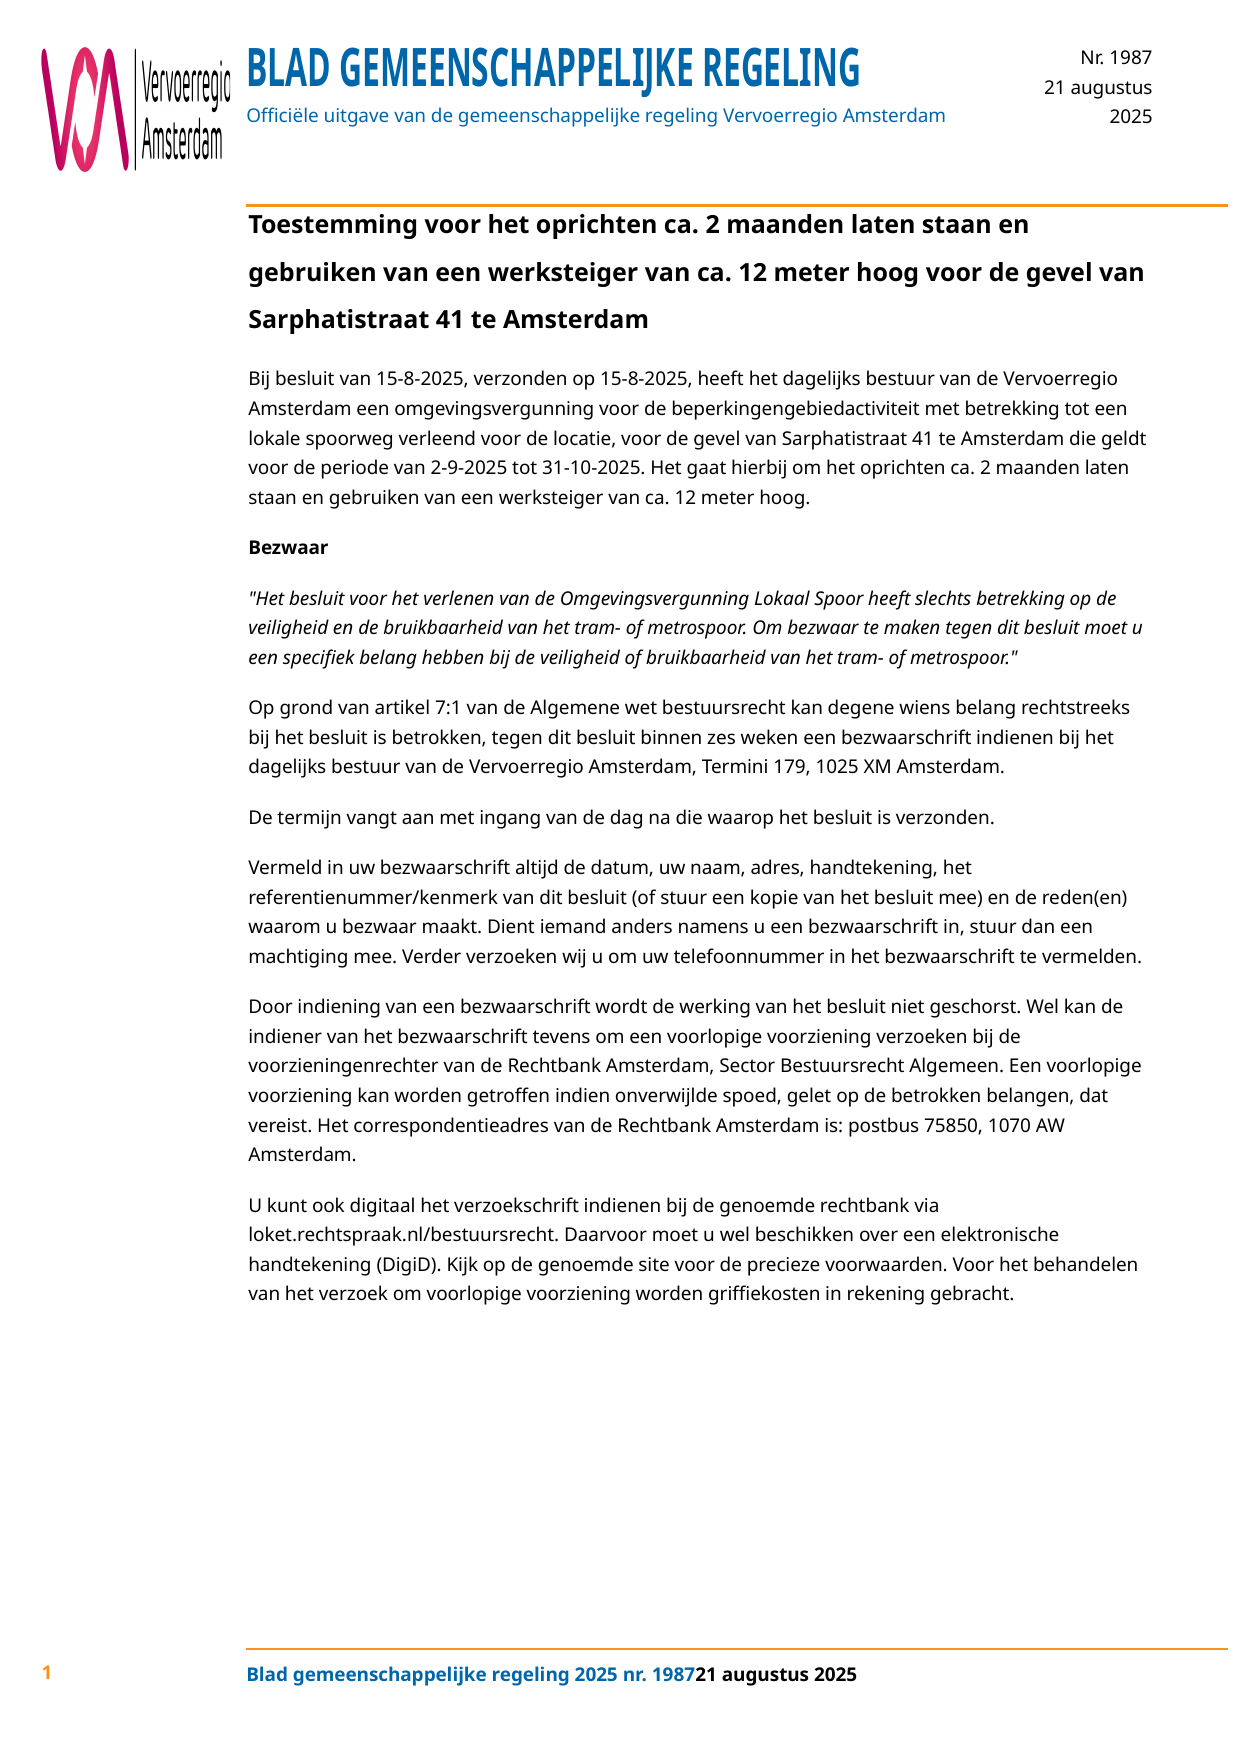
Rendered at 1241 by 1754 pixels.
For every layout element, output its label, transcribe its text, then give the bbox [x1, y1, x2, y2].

text "Het besluit voor het verlenen van de Omgevingsvergunning Lokaal Spoor heeft slechts betrekking op de veiligheid en de bruikbaarheid van het tram- of metrospoor. Om bezwaar te maken tegen dit besluit moet u een specifiek belang hebben bij de veiligheid of bruikbaarheid van het tram- of metrospoor." [248, 585, 1152, 669]
text Bij besluit van 15-8-2025, verzonden op 15-8-2025, heeft het dagelijks bestuur van de Vervoerregio Amsterdam een omgevingsvergunning voor de beperkingengebiedactiviteit met betrekking tot een lokale spoorweg verleend voor de locatie, voor de gevel van Sarphatistraat 41 te Amsterdam die geldt voor de periode van 2-9-2025 tot 31-10-2025. Het gaat hierbij om het oprichten ca. 2 maanden laten staan en gebruiken van een werksteiger van ca. 12 meter hoog. [248, 366, 1152, 509]
text U kunt ook digitaal het verzoekschrift indienen bij de genoemde rechtbank via loket.rechtspraak.nl/bestuursrecht. Daarvoor moet u wel beschikken over een elektronische handtekening (DigiD). Kijk op de genoemde site voor de precieze voorwaarden. Voor het behandelen van het verzoek om voorlopige voorziening worden griffiekosten in rekening gebracht. [248, 1192, 1152, 1306]
text Door indiening van een bezwaarschrift wordt de werking van het besluit niet geschorst. Wel kan de indiener van het bezwaarschrift tevens om een voorlopige voorziening verzoeken bij de voorzieningenrechter van de Rechtbank Amsterdam, Sector Bestuursrecht Algemeen. Een voorlopige voorziening kan worden getroffen indien onverwijlde spoed, gelet op de betrokken belangen, dat vereist. Het correspondentieadres van de Rechtbank Amsterdam is: postbus 75850, 1070 AW Amsterdam. [248, 993, 1152, 1167]
text Vermeld in uw bezwaarschrift altijd de datum, uw naam, adres, handtekening, het referentienummer/kenmerk van dit besluit (of stuur een kopie van het besluit mee) en de reden(en) waarom u bezwaar maakt. Dient iemand anders namens u een bezwaarschrift in, stuur dan een machtiging mee. Verder verzoeken wij u om uw telefoonnummer in het bezwaarschrift te vermelden. [248, 854, 1152, 969]
text Bezwaar [248, 534, 1152, 560]
picture [41, 47, 231, 172]
text De termijn vangt aan met ingang van de dag na die waarop het besluit is verzonden. [248, 804, 1152, 829]
text Toestemming voor het oprichten ca. 2 maanden laten staan en gebruiken van een werksteiger van ca. 12 meter hoog voor de gevel van Sarphatistraat 41 te Amsterdam [248, 207, 1152, 336]
text Op grond van artikel 7:1 van de Algemene wet bestuursrecht kan degene wiens belang rechtstreeks bij het besluit is betrokken, tegen dit besluit binnen zes weken een bezwaarschrift indienen bij het dagelijks bestuur van de Vervoerregio Amsterdam, Termini 179, 1025 XM Amsterdam. [248, 694, 1152, 779]
